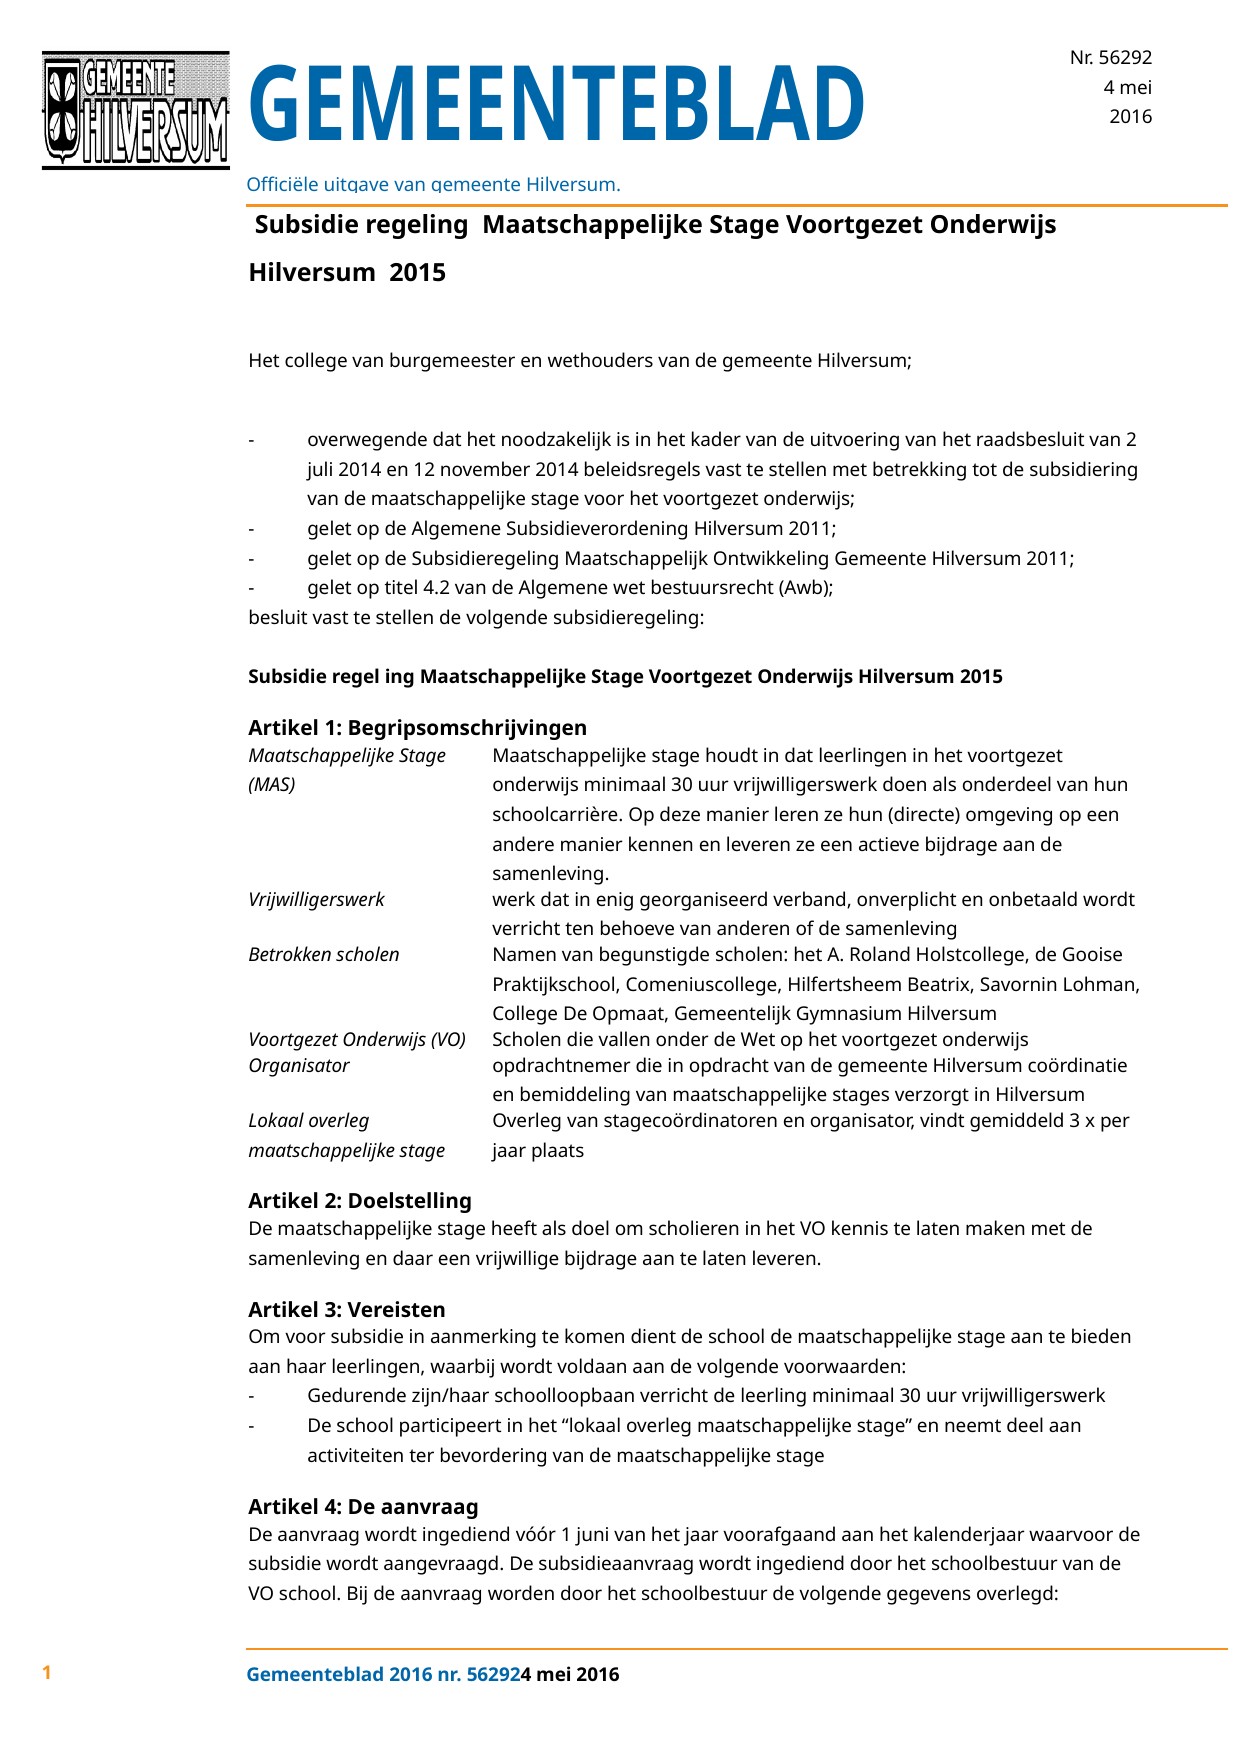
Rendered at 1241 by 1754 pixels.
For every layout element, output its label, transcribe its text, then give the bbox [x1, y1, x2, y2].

text Artikel 1: Begripsomschrijvingen [248, 713, 1152, 742]
list gelet op de Subsidieregeling Maatschappelijk Ontwikkeling Gemeente Hilversum 2011; [248, 545, 1152, 570]
table_header Maatschappelijke stage houdt in dat leerlingen in het voortgezet onderwijs minimaal 30 uur vrijwilligerswerk doen als onderdeel van hun schoolcarrière. Op deze manier leren ze hun (directe) omgeving op een andere manier kennen en leveren ze een actieve bijdrage aan de samenleving. [492, 742, 1152, 886]
list Gedurende zijn/haar schoolloopbaan verricht de leerling minimaal 30 uur vrijwilligerswerk [248, 1383, 1152, 1408]
text Om voor subsidie in aanmerking te komen dient de school de maatschappelijke stage aan te bieden aan haar leerlingen, waarbij wordt voldaan aan de volgende voorwaarden: [248, 1323, 1152, 1379]
text Subsidie regel ing Maatschappelijke Stage Voortgezet Onderwijs Hilversum 2015 [248, 663, 1152, 689]
list overwegende dat het noodzakelijk is in het kader van de uitvoering van het raadsbesluit van 2 juli 2014 en 12 november 2014 beleidsregels vast te stellen met betrekking tot de subsidiering van de maatschappelijke stage voor het voortgezet onderwijs; [248, 426, 1152, 511]
text Subsidie regeling Maatschappelijke Stage Voortgezet Onderwijs Hilversum 2015 [248, 207, 1152, 288]
text Artikel 4: De aanvraag [248, 1492, 1152, 1521]
table_cell Vrijwilligerswerk [248, 886, 492, 941]
list gelet op de Algemene Subsidieverordening Hilversum 2011; [248, 515, 1152, 541]
table_cell Betrokken scholen [248, 941, 492, 1026]
list gelet op titel 4.2 van de Algemene wet bestuursrecht (Awb); [248, 574, 1152, 600]
text Het college van burgemeester en wethouders van de gemeente Hilversum; [248, 347, 1152, 373]
table_cell Voortgezet Onderwijs (VO) [248, 1026, 492, 1052]
table_cell werk dat in enig georganiseerd verband, onverplicht en onbetaald wordt verricht ten behoeve van anderen of de samenleving [492, 886, 1152, 941]
table_header Maatschappelijke Stage (MAS) [248, 742, 492, 886]
table_cell Scholen die vallen onder de Wet op het voortgezet onderwijs [492, 1026, 1152, 1052]
picture [41, 47, 231, 172]
list De school participeert in het “lokaal overleg maatschappelijke stage” en neemt deel aan activiteiten ter bevordering van de maatschappelijke stage [248, 1412, 1152, 1468]
text De maatschappelijke stage heeft als doel om scholieren in het VO kennis te laten maken met de samenleving en daar een vrijwillige bijdrage aan te laten leveren. [248, 1215, 1152, 1270]
text De aanvraag wordt ingediend vóór 1 juni van het jaar voorafgaand aan het kalenderjaar waarvoor de subsidie wordt aangevraagd. De subsidieaanvraag wordt ingediend door het schoolbestuur van de VO school. Bij de aanvraag worden door het schoolbestuur de volgende gegevens overlegd: [248, 1521, 1152, 1606]
table_cell Organisator [248, 1052, 492, 1107]
table_cell opdrachtnemer die in opdracht van de gemeente Hilversum coördinatie en bemiddeling van maatschappelijke stages verzorgt in Hilversum [492, 1052, 1152, 1107]
table_cell Namen van begunstigde scholen: het A. Roland Holstcollege, de Gooise Praktijkschool, Comeniuscollege, Hilfertsheem Beatrix, Savornin Lohman, College De Opmaat, Gemeentelijk Gymnasium Hilversum [492, 941, 1152, 1026]
text Artikel 3: Vereisten [248, 1295, 1152, 1323]
text besluit vast te stellen de volgende subsidieregeling: [248, 604, 1152, 629]
table_cell Overleg van stagecoördinatoren en organisator, vindt gemiddeld 3 x per jaar plaats [492, 1107, 1152, 1163]
text Artikel 2: Doelstelling [248, 1187, 1152, 1215]
table_cell Lokaal overleg maatschappelijke stage [248, 1107, 492, 1163]
